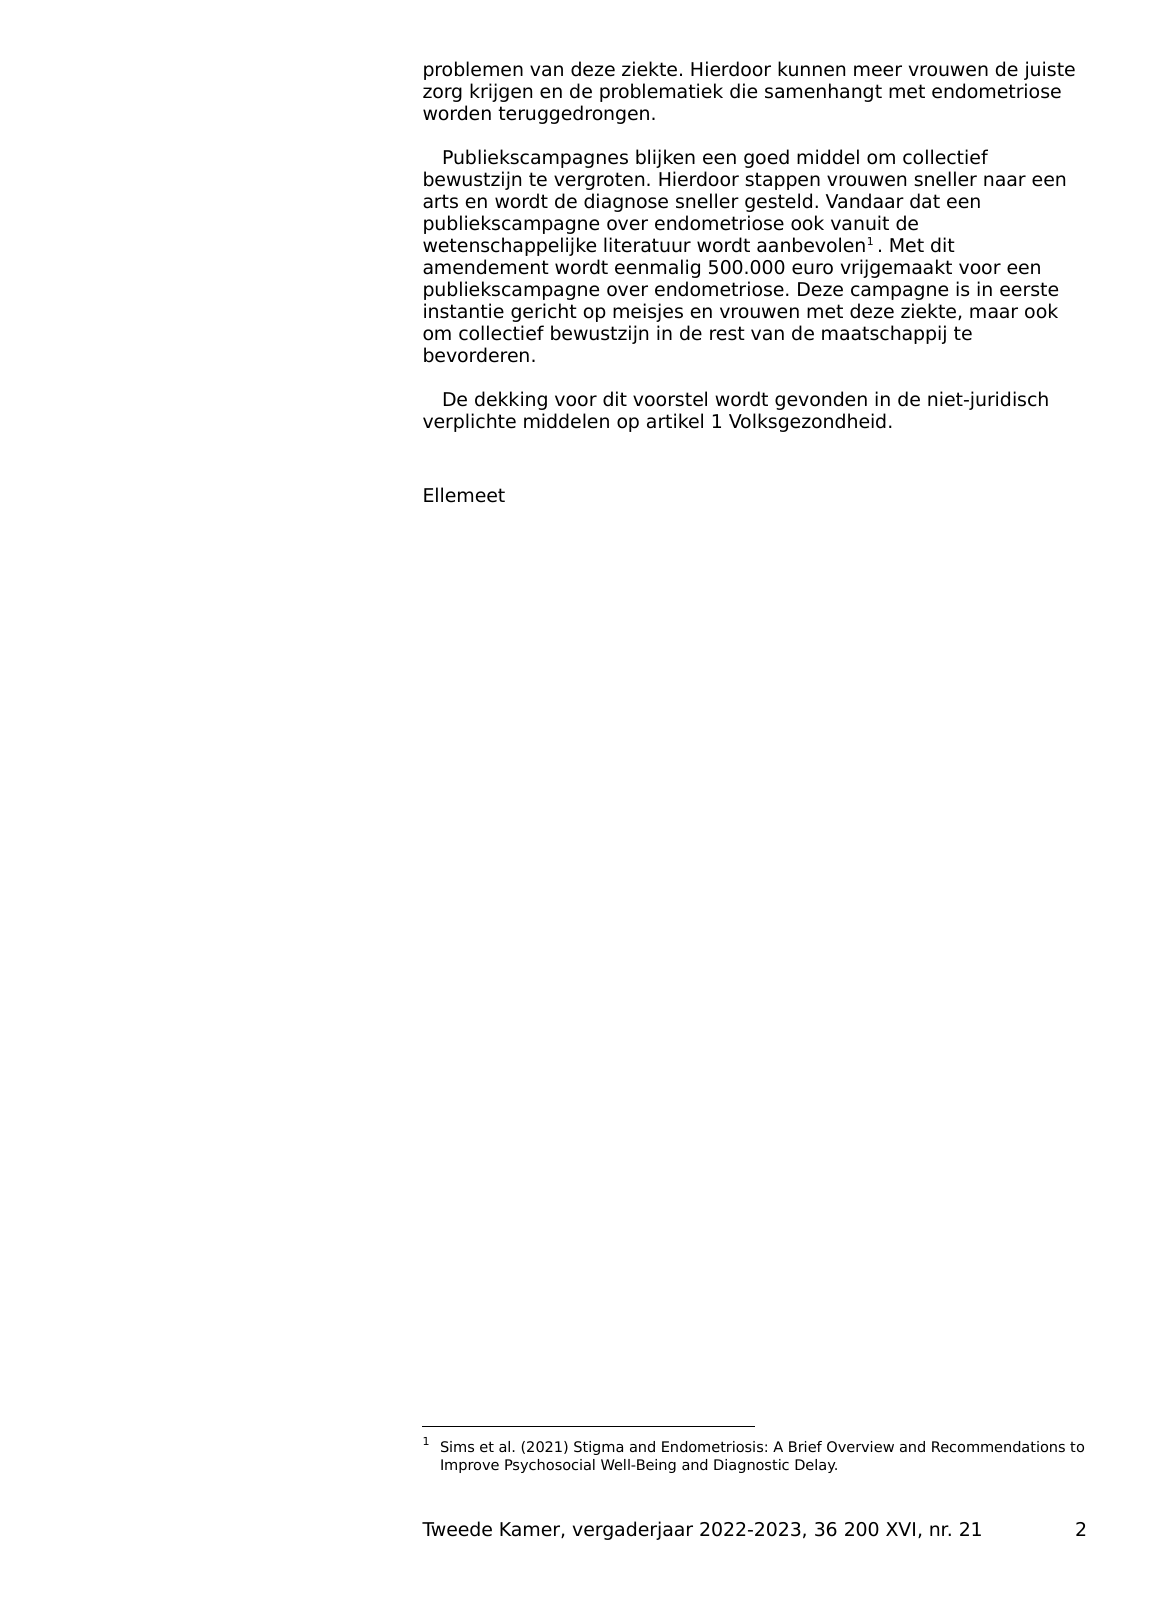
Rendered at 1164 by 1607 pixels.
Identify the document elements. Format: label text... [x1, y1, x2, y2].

text Sims et al. (2021) Stigma and Endometriosis: A Brief Overview and Recommendations to Improve Psychosocial Well-Being and Diagnostic Delay. [422, 1435, 1087, 1474]
text De dekking voor dit voorstel wordt gevonden in de niet-juridisch verplichte middelen op artikel 1 Volksgezondheid. [422, 389, 1087, 433]
text Publiekscampagnes blijken een goed middel om collectief bewustzijn te vergroten. Hierdoor stappen vrouwen sneller naar een arts en wordt de diagnose sneller gesteld. Vandaar dat een publiekscampagne over endometriose ook vanuit de wetenschappelijke literatuur wordt aanbevolen. Met dit amendement wordt eenmalig 500.000 euro vrijgemaakt voor een publiekscampagne over endometriose. Deze campagne is in eerste instantie gericht op meisjes en vrouwen met deze ziekte, maar ook om collectief bewustzijn in de rest van de maatschappij te bevorderen. [422, 147, 1087, 367]
text problemen van deze ziekte. Hierdoor kunnen meer vrouwen de juiste zorg krijgen en de problematiek die samenhangt met endometriose worden teruggedrongen. [422, 59, 1087, 125]
text Ellemeet [422, 463, 1087, 507]
